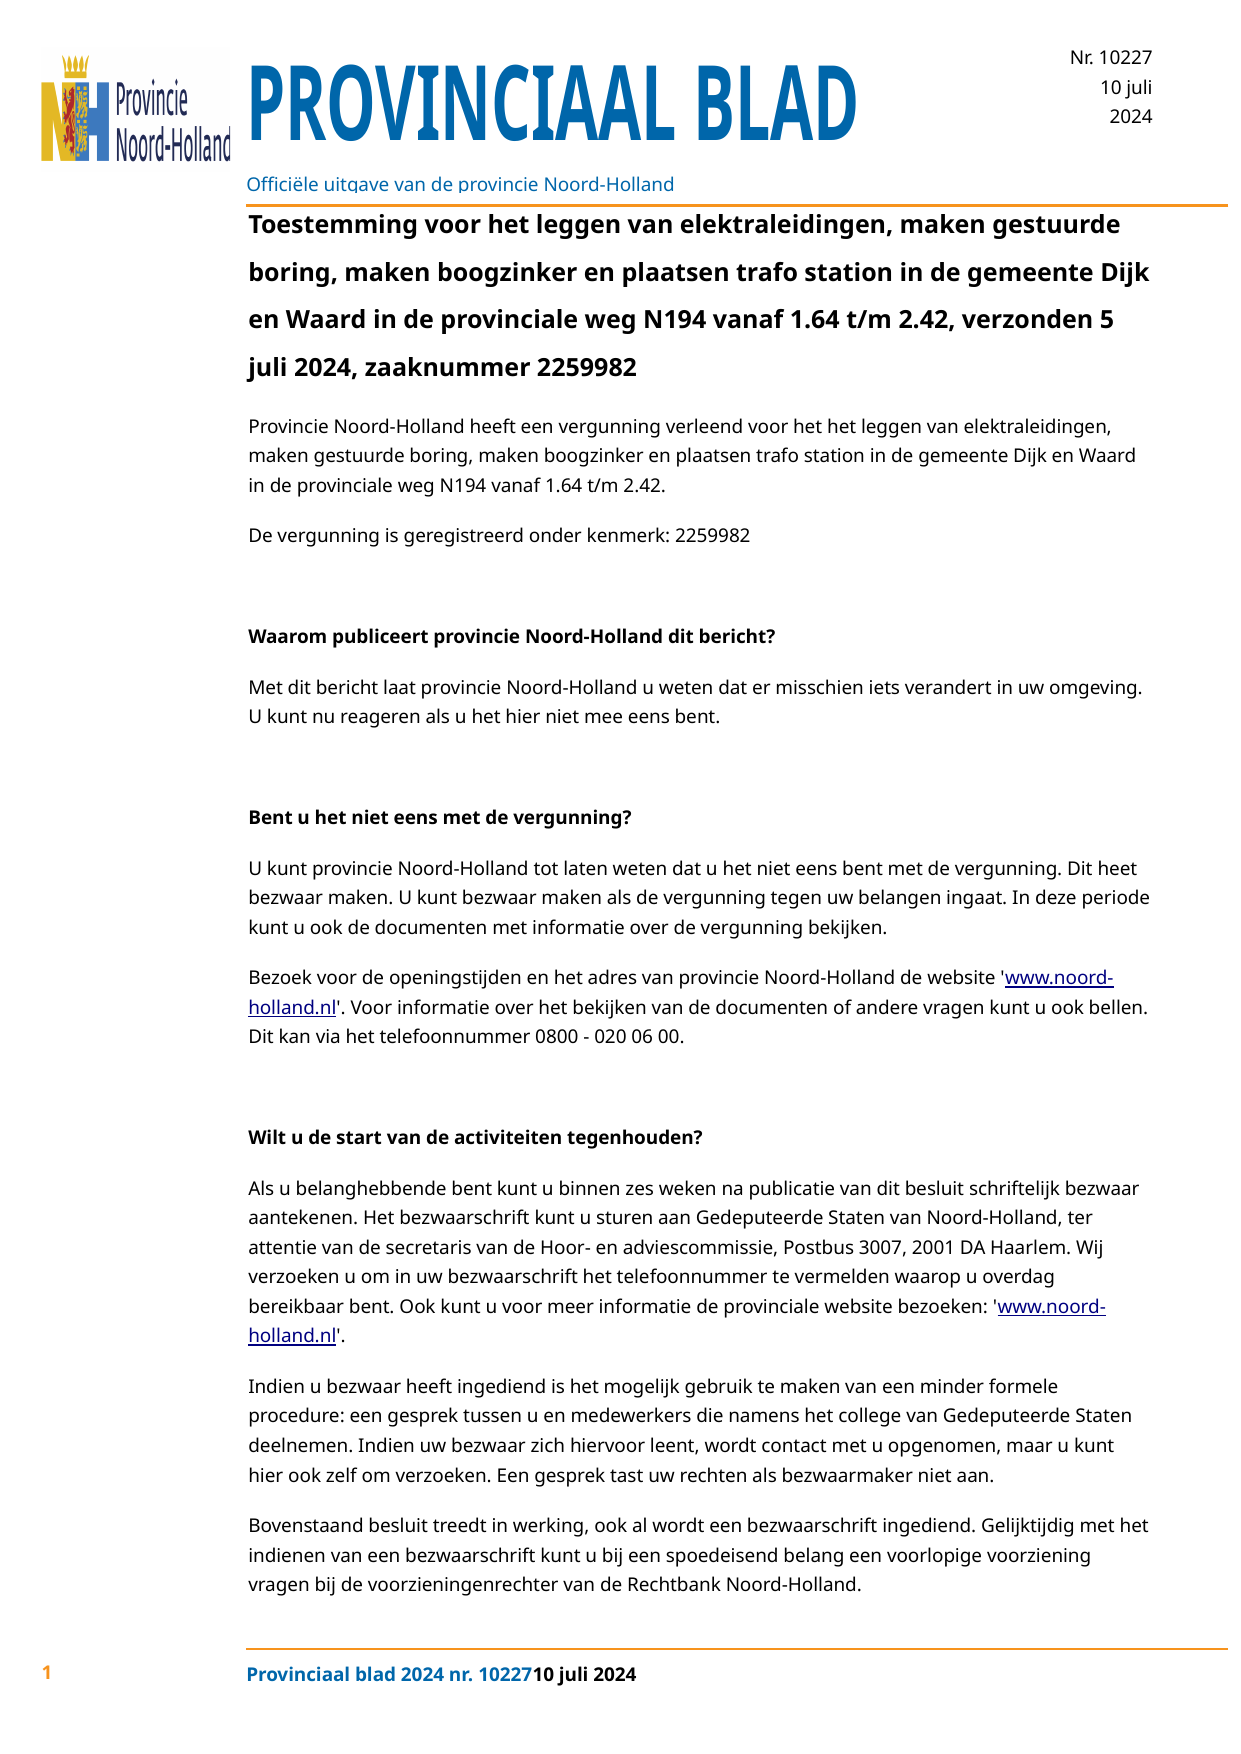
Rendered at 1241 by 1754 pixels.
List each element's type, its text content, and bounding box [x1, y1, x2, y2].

text Bezoek voor de openingstijden en het adres van provincie Noord-Holland de website 'www.noord-holland.nl'. Voor informatie over het bekijken van de documenten of andere vragen kunt u ook bellen. Dit kan via het telefoonnummer 0800 - 020 06 00. [248, 964, 1152, 1049]
text Waarom publiceert provincie Noord-Holland dit bericht? [248, 623, 1152, 649]
text Indien u bezwaar heeft ingediend is het mogelijk gebruik te maken van een minder formele procedure: een gesprek tussen u en medewerkers die namens het college van Gedeputeerde Staten deelnemen. Indien uw bezwaar zich hiervoor leent, wordt contact met u opgenomen, maar u kunt hier ook zelf om verzoeken. Een gesprek tast uw rechten als bezwaarmaker niet aan. [248, 1373, 1152, 1488]
text Toestemming voor het leggen van elektraleidingen, maken gestuurde boring, maken boogzinker en plaatsen trafo station in de gemeente Dijk en Waard in de provinciale weg N194 vanaf 1.64 t/m 2.42, verzonden 5 juli 2024, zaaknummer 2259982 [248, 207, 1152, 384]
text Als u belanghebbende bent kunt u binnen zes weken na publicatie van dit besluit schriftelijk bezwaar aantekenen. Het bezwaarschrift kunt u sturen aan Gedeputeerde Staten van Noord-Holland, ter attentie van de secretaris van de Hoor- en adviescommissie, Postbus 3007, 2001 DA Haarlem. Wij verzoeken u om in uw bezwaarschrift het telefoonnummer te vermelden waarop u overdag bereikbaar bent. Ook kunt u voor meer informatie de provinciale website bezoeken: 'www.noord-holland.nl'. [248, 1175, 1152, 1348]
text Provincie Noord-Holland heeft een vergunning verleend voor het het leggen van elektraleidingen, maken gestuurde boring, maken boogzinker en plaatsen trafo station in de gemeente Dijk en Waard in de provinciale weg N194 vanaf 1.64 t/m 2.42. [248, 413, 1152, 498]
text De vergunning is geregistreerd onder kenmerk: 2259982 [248, 523, 1152, 548]
picture [41, 47, 231, 172]
text Wilt u de start van de activiteiten tegenhouden? [248, 1124, 1152, 1150]
text Met dit bericht laat provincie Noord-Holland u weten dat er misschien iets verandert in uw omgeving. U kunt nu reageren als u het hier niet mee eens bent. [248, 674, 1152, 729]
text Bent u het niet eens met de vergunning? [248, 804, 1152, 830]
text U kunt provincie Noord-Holland tot laten weten dat u het niet eens bent met de vergunning. Dit heet bezwaar maken. U kunt bezwaar maken als de vergunning tegen uw belangen ingaat. In deze periode kunt u ook de documenten met informatie over de vergunning bekijken. [248, 855, 1152, 940]
text Bovenstaand besluit treedt in werking, ook al wordt een bezwaarschrift ingediend. Gelijktijdig met het indienen van een bezwaarschrift kunt u bij een spoedeisend belang een voorlopige voorziening vragen bij de voorzieningenrechter van de Rechtbank Noord-Holland. [248, 1512, 1152, 1597]
